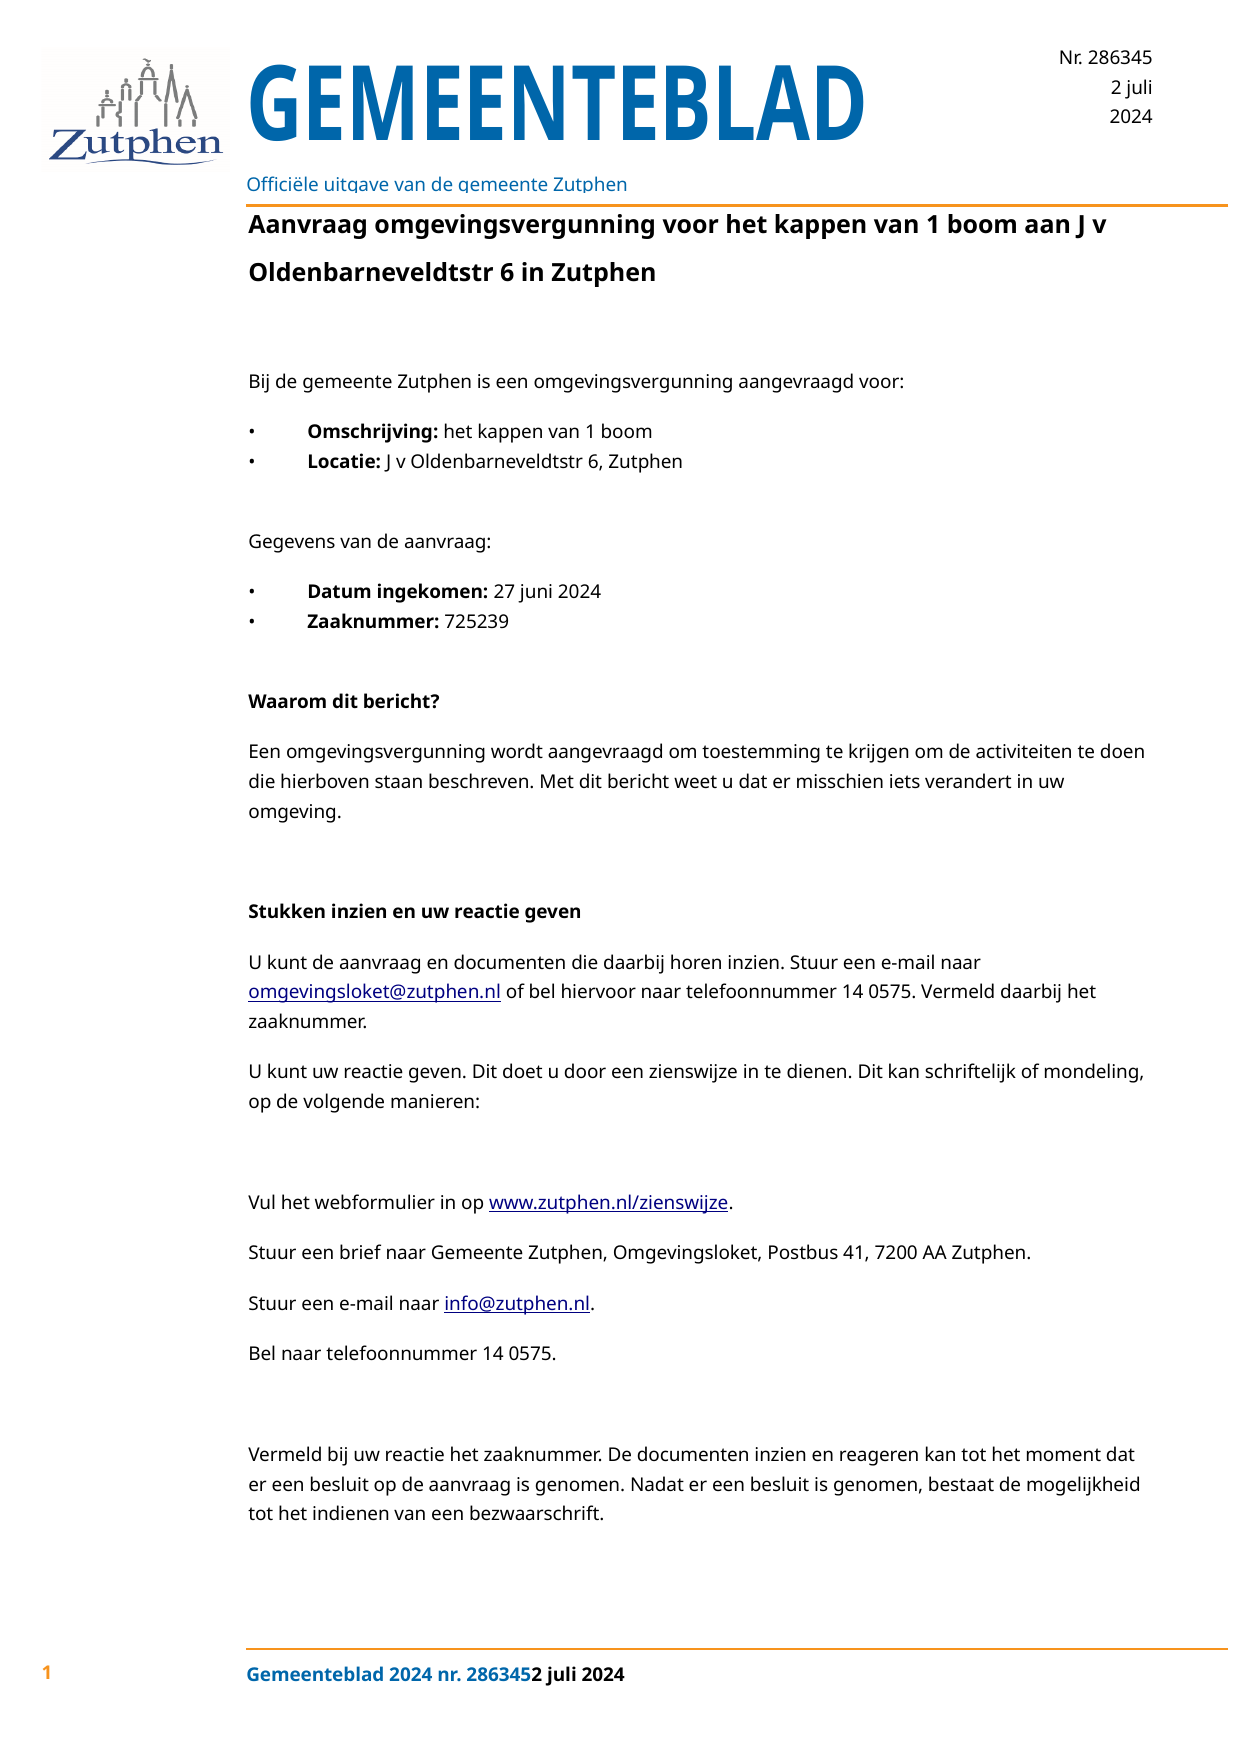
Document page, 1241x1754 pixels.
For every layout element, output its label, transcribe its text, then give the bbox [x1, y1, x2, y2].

text Vul het webformulier in op www.zutphen.nl/zienswijze. [248, 1189, 1152, 1215]
text Bel naar telefoonnummer 14 0575. [248, 1340, 1152, 1366]
text Waarom dit bericht? [248, 688, 1152, 714]
picture [41, 47, 231, 172]
text Aanvraag omgevingsvergunning voor het kappen van 1 boom aan J v Oldenbarneveldtstr 6 in Zutphen [248, 207, 1152, 288]
text Stuur een e-mail naar info@zutphen.nl. [248, 1290, 1152, 1316]
text Gegevens van de aanvraag: [248, 528, 1152, 554]
list Datum ingekomen: 27 juni 2024 [248, 579, 1152, 604]
list Omschrijving: het kappen van 1 boom [248, 419, 1152, 444]
text Vermeld bij uw reactie het zaaknummer. De documenten inzien en reageren kan tot het moment dat er een besluit op de aanvraag is genomen. Nadat er een besluit is genomen, bestaat de mogelijkheid tot het indienen van een bezwaarschrift. [248, 1441, 1152, 1526]
text Een omgevingsvergunning wordt aangevraagd om toestemming te krijgen om de activiteiten te doen die hierboven staan beschreven. Met dit bericht weet u dat er misschien iets verandert in uw omgeving. [248, 739, 1152, 824]
text U kunt uw reactie geven. Dit doet u door een zienswijze in te dienen. Dit kan schriftelijk of mondeling, op de volgende manieren: [248, 1059, 1152, 1114]
list Zaaknummer: 725239 [248, 608, 1152, 634]
list Locatie: J v Oldenbarneveldtstr 6, Zutphen [248, 448, 1152, 474]
text Bij de gemeente Zutphen is een omgevingsvergunning aangevraagd voor: [248, 368, 1152, 394]
text Stuur een brief naar Gemeente Zutphen, Omgevingsloket, Postbus 41, 7200 AA Zutphen. [248, 1239, 1152, 1265]
text Stukken inzien en uw reactie geven [248, 899, 1152, 924]
text U kunt de aanvraag en documenten die daarbij horen inzien. Stuur een e-mail naar omgevingsloket@zutphen.nl of bel hiervoor naar telefoonnummer 14 0575. Vermeld daarbij het zaaknummer. [248, 949, 1152, 1034]
